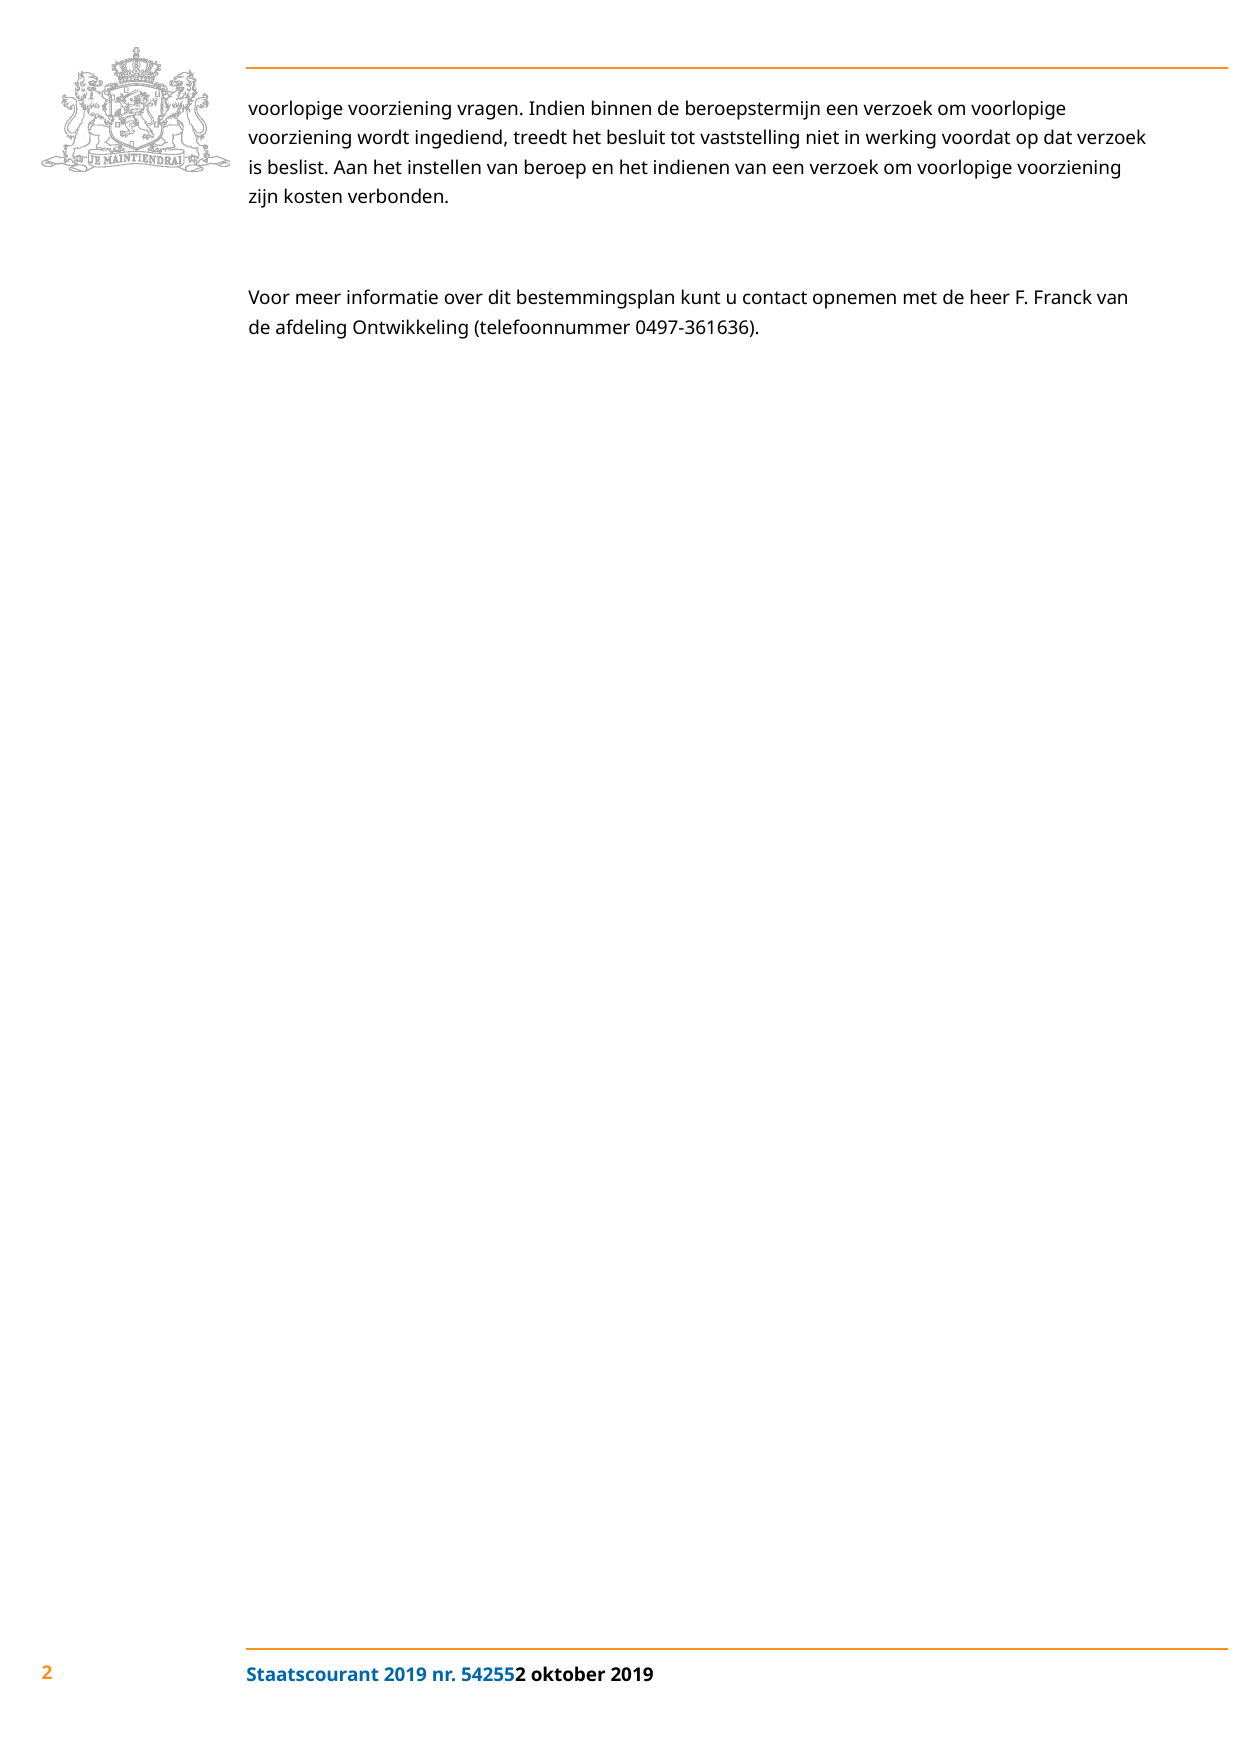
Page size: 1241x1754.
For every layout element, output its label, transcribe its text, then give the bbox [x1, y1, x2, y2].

text Voor meer informatie over dit bestemmingsplan kunt u contact opnemen met de heer F. Franck van de afdeling Ontwikkeling (telefoonnummer 0497-361636). [248, 284, 1152, 340]
picture [41, 47, 231, 172]
text voorlopige voorziening vragen. Indien binnen de beroepstermijn een verzoek om voorlopige voorziening wordt ingediend, treedt het besluit tot vaststelling niet in werking voordat op dat verzoek is beslist. Aan het instellen van beroep en het indienen van een verzoek om voorlopige voorziening zijn kosten verbonden. [248, 95, 1152, 209]
